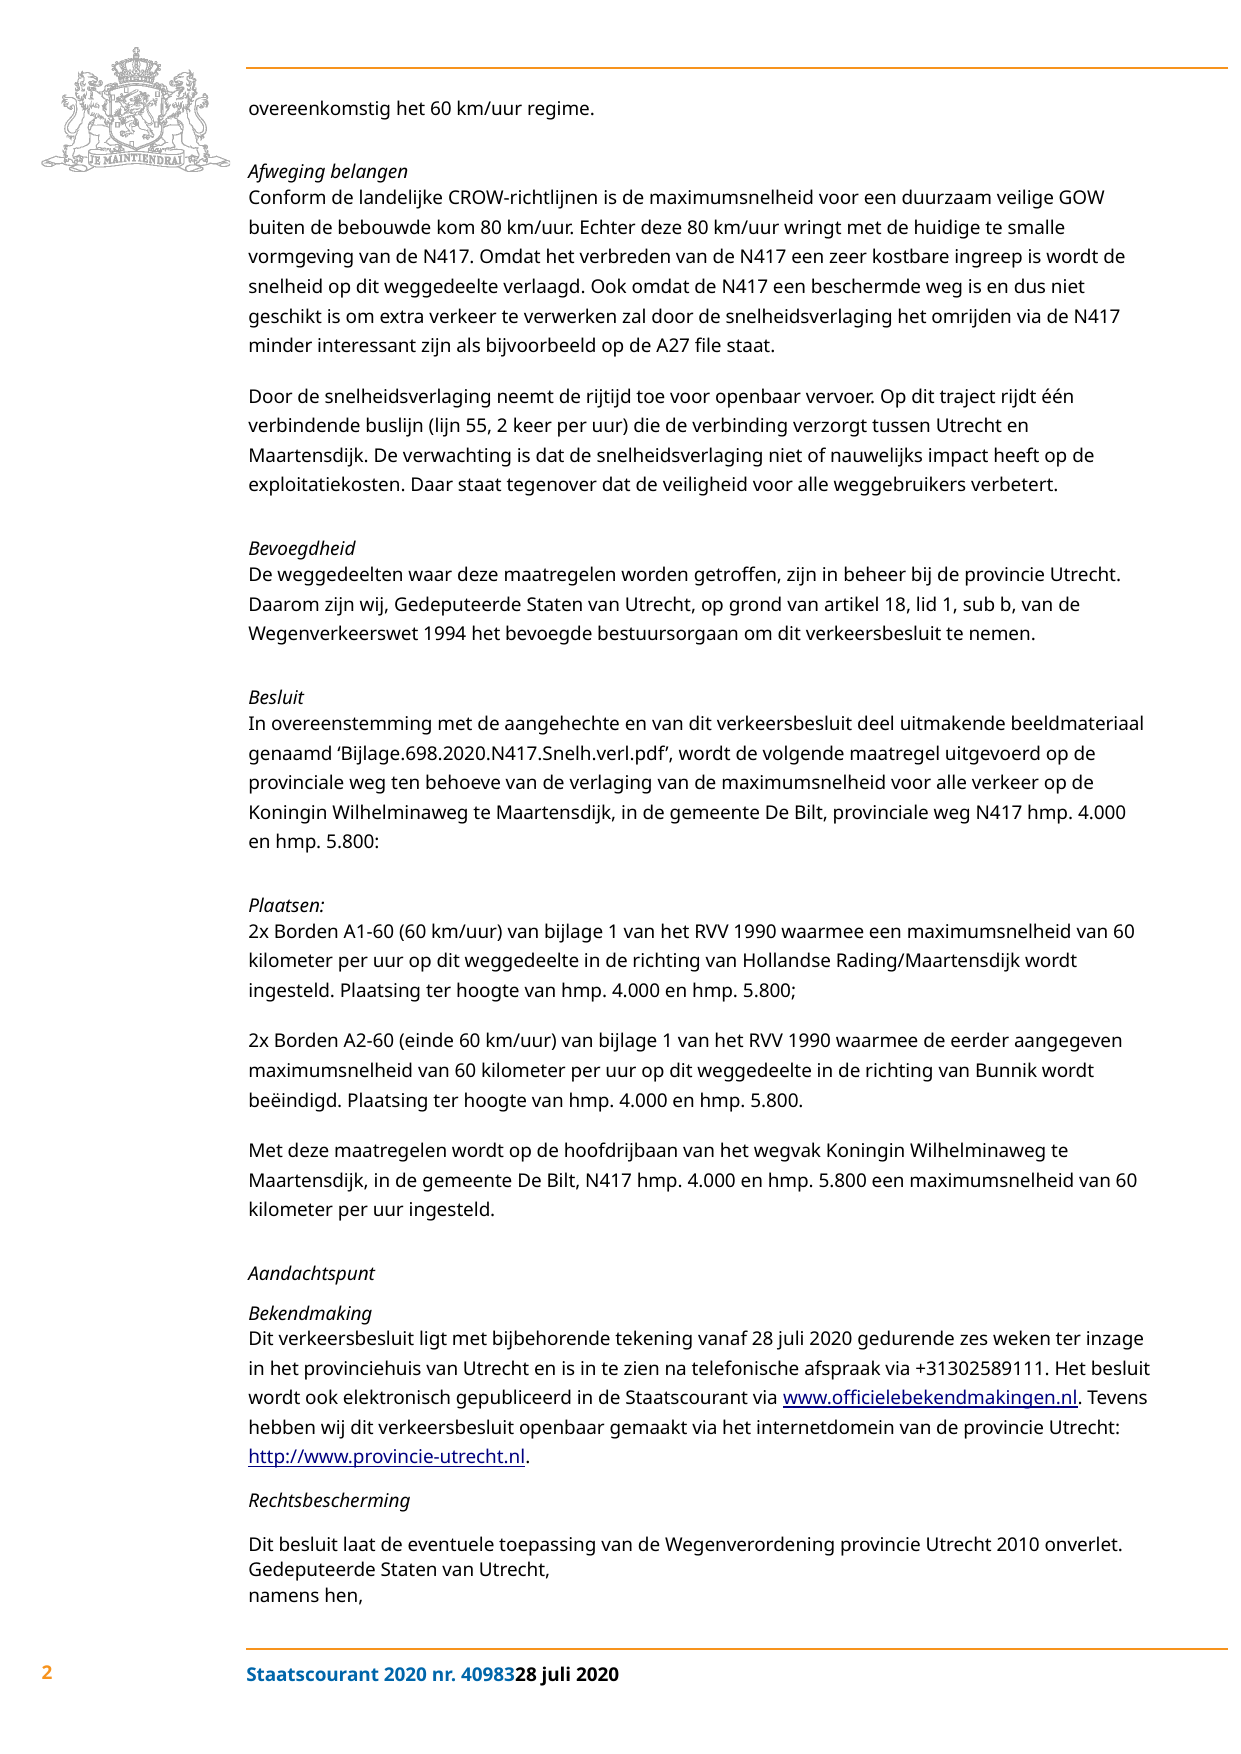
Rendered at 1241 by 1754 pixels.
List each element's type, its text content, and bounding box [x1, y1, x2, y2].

text Plaatsen: [248, 892, 1152, 918]
text Aandachtspunt [248, 1260, 1152, 1286]
text Afweging belangen [248, 159, 1152, 184]
text Bekendmaking [248, 1300, 1152, 1325]
text Rechtsbescherming [248, 1487, 1152, 1513]
text namens hen, [248, 1582, 1152, 1608]
text 2x Borden A1-60 (60 km/uur) van bijlage 1 van het RVV 1990 waarmee een maximumsnelheid van 60 kilometer per uur op dit weggedeelte in de richting van Hollandse Rading/Maartensdijk wordt ingesteld. Plaatsing ter hoogte van hmp. 4.000 en hmp. 5.800; [248, 918, 1152, 1003]
text Bevoegdheid [248, 536, 1152, 561]
text 2x Borden A2-60 (einde 60 km/uur) van bijlage 1 van het RVV 1990 waarmee de eerder aangegeven maximumsnelheid van 60 kilometer per uur op dit weggedeelte in de richting van Bunnik wordt beëindigd. Plaatsing ter hoogte van hmp. 4.000 en hmp. 5.800. [248, 1028, 1152, 1113]
picture [41, 47, 231, 172]
text Dit besluit laat de eventuele toepassing van de Wegenverordening provincie Utrecht 2010 onverlet. [248, 1531, 1152, 1557]
text Dit verkeersbesluit ligt met bijbehorende tekening vanaf 28 juli 2020 gedurende zes weken ter inzage in het provinciehuis van Utrecht en is in te zien na telefonische afspraak via +31302589111. Het besluit wordt ook elektronisch gepubliceerd in de Staatscourant via www.officielebekendmakingen.nl. Tevens hebben wij dit verkeersbesluit openbaar gemaakt via het internetdomein van de provincie Utrecht: http://www.provincie-utrecht.nl. [248, 1325, 1152, 1469]
text In overeenstemming met de aangehechte en van dit verkeersbesluit deel uitmakende beeldmateriaal genaamd ‘Bijlage.698.2020.N417.Snelh.verl.pdf’, wordt de volgende maatregel uitgevoerd op de provinciale weg ten behoeve van de verlaging van de maximumsnelheid voor alle verkeer op de Koningin Wilhelminaweg te Maartensdijk, in de gemeente De Bilt, provinciale weg N417 hmp. 4.000 en hmp. 5.800: [248, 710, 1152, 854]
text Door de snelheidsverlaging neemt de rijtijd toe voor openbaar vervoer. Op dit traject rijdt één verbindende buslijn (lijn 55, 2 keer per uur) die de verbinding verzorgt tussen Utrecht en Maartensdijk. De verwachting is dat de snelheidsverlaging niet of nauwelijks impact heeft op de exploitatiekosten. Daar staat tegenover dat de veiligheid voor alle weggebruikers verbetert. [248, 383, 1152, 497]
text Conform de landelijke CROW-richtlijnen is de maximumsnelheid voor een duurzaam veilige GOW buiten de bebouwde kom 80 km/uur. Echter deze 80 km/uur wringt met de huidige te smalle vormgeving van de N417. Omdat het verbreden van de N417 een zeer kostbare ingreep is wordt de snelheid op dit weggedeelte verlaagd. Ook omdat de N417 een beschermde weg is en dus niet geschikt is om extra verkeer te verwerken zal door de snelheidsverlaging het omrijden via de N417 minder interessant zijn als bijvoorbeeld op de A27 file staat. [248, 184, 1152, 358]
text De weggedeelten waar deze maatregelen worden getroffen, zijn in beheer bij de provincie Utrecht. Daarom zijn wij, Gedeputeerde Staten van Utrecht, op grond van artikel 18, lid 1, sub b, van de Wegenverkeerswet 1994 het bevoegde bestuursorgaan om dit verkeersbesluit te nemen. [248, 561, 1152, 646]
text Gedeputeerde Staten van Utrecht, [248, 1557, 1152, 1582]
text Met deze maatregelen wordt op de hoofdrijbaan van het wegvak Koningin Wilhelminaweg te Maartensdijk, in de gemeente De Bilt, N417 hmp. 4.000 en hmp. 5.800 een maximumsnelheid van 60 kilometer per uur ingesteld. [248, 1137, 1152, 1222]
text overeenkomstig het 60 km/uur regime. [248, 95, 1152, 121]
text Besluit [248, 684, 1152, 710]
